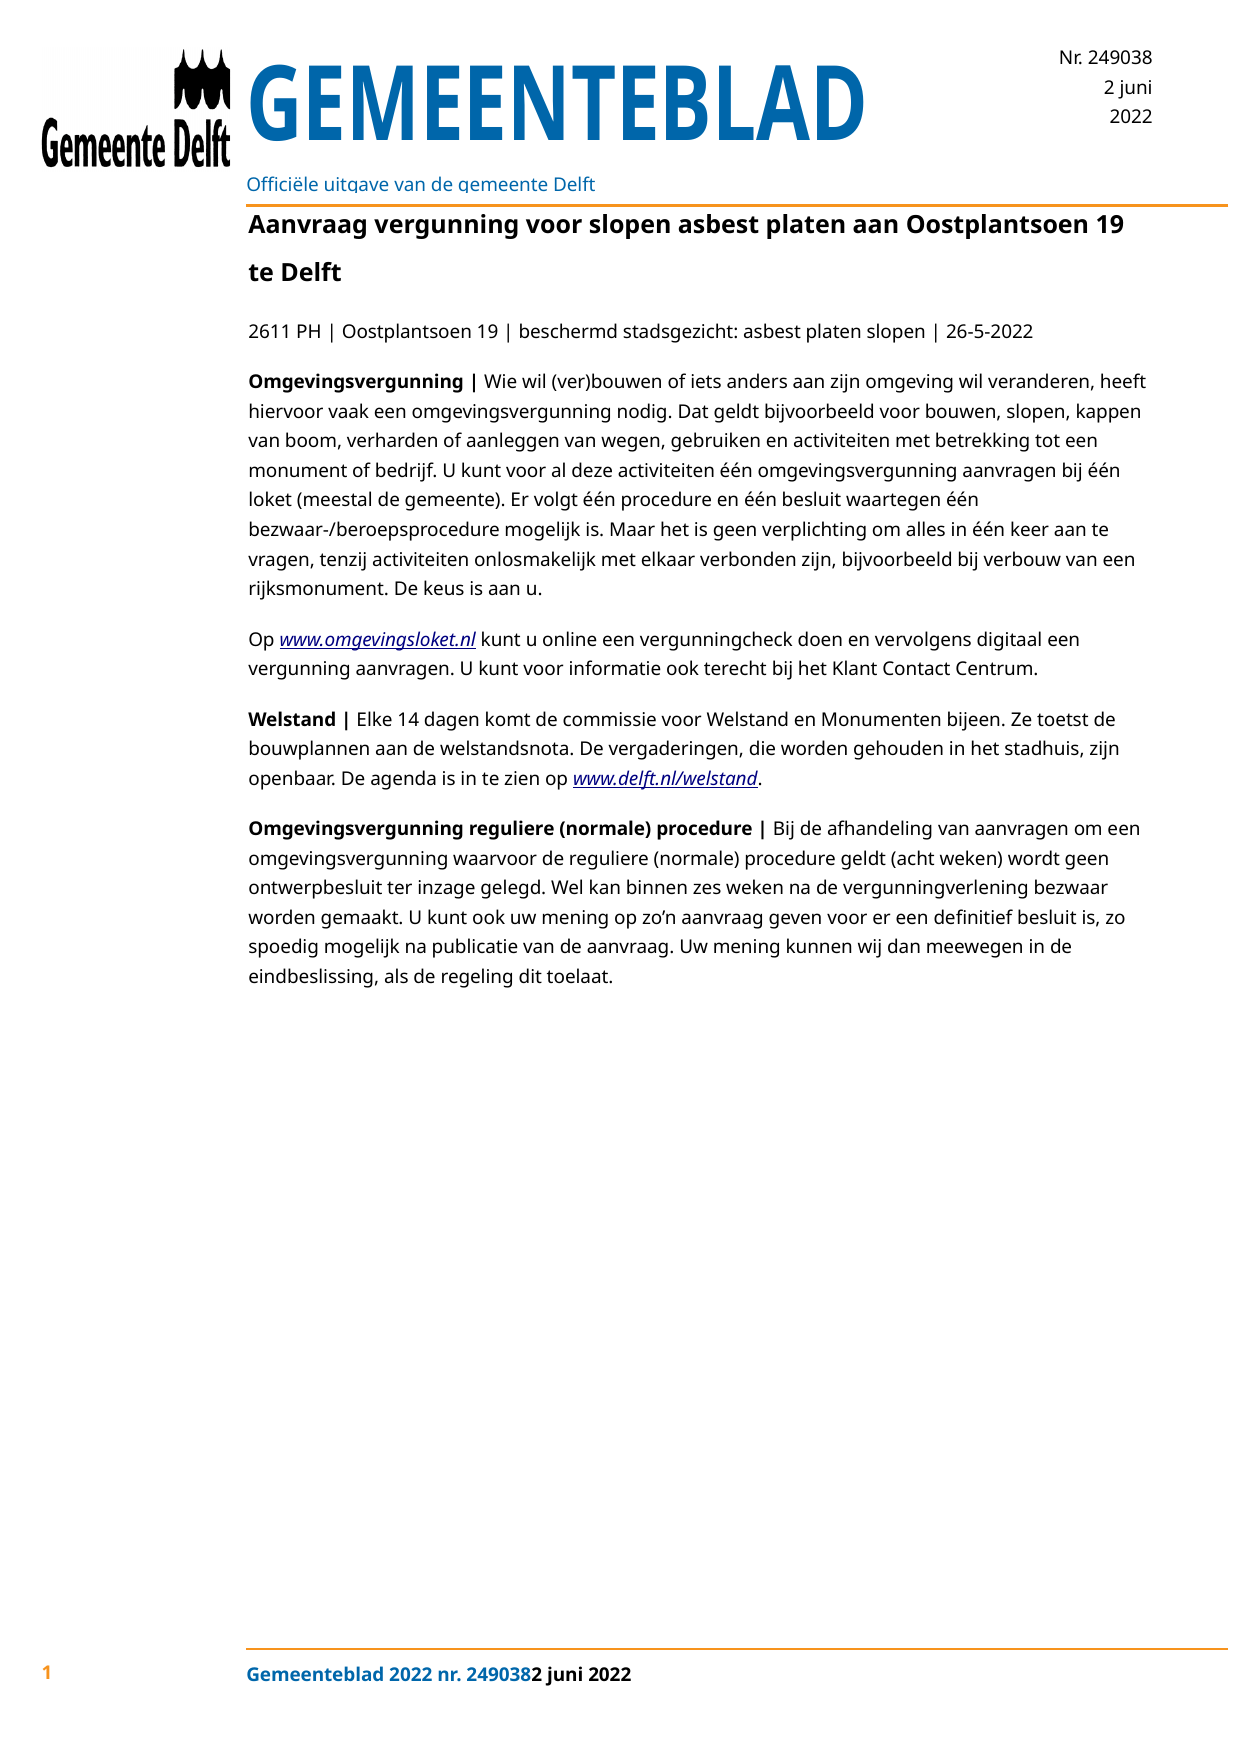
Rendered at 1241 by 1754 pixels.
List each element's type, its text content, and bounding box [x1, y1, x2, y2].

text Omgevingsvergunning | Wie wil (ver)bouwen of iets anders aan zijn omgeving wil veranderen, heeft hiervoor vaak een omgevingsvergunning nodig. Dat geldt bijvoorbeeld voor bouwen, slopen, kappen van boom, verharden of aanleggen van wegen, gebruiken en activiteiten met betrekking tot een monument of bedrijf. U kunt voor al deze activiteiten één omgevingsvergunning aanvragen bij één loket (meestal de gemeente). Er volgt één procedure en één besluit waartegen één bezwaar-/beroepsprocedure mogelijk is. Maar het is geen verplichting om alles in één keer aan te vragen, tenzij activiteiten onlosmakelijk met elkaar verbonden zijn, bijvoorbeeld bij verbouw van een rijksmonument. De keus is aan u. [248, 368, 1152, 601]
text 2611 PH | Oostplantsoen 19 | beschermd stadsgezicht: asbest platen slopen | 26-5-2022 [248, 318, 1152, 344]
picture [41, 47, 231, 172]
text Aanvraag vergunning voor slopen asbest platen aan Oostplantsoen 19 te Delft [248, 207, 1152, 288]
text Welstand | Elke 14 dagen komt de commissie voor Welstand en Monumenten bijeen. Ze toetst de bouwplannen aan de welstandsnota. De vergaderingen, die worden gehouden in het stadhuis, zijn openbaar. De agenda is in te zien op www.delft.nl/welstand. [248, 706, 1152, 791]
text Omgevingsvergunning reguliere (normale) procedure | Bij de afhandeling van aanvragen om een omgevingsvergunning waarvoor de reguliere (normale) procedure geldt (acht weken) wordt geen ontwerpbesluit ter inzage gelegd. Wel kan binnen zes weken na de vergunningverlening bezwaar worden gemaakt. U kunt ook uw mening op zo’n aanvraag geven voor er een definitief besluit is, zo spoedig mogelijk na publicatie van de aanvraag. Uw mening kunnen wij dan meewegen in de eindbeslissing, als de regeling dit toelaat. [248, 815, 1152, 989]
text Op www.omgevingsloket.nl kunt u online een vergunningcheck doen en vervolgens digitaal een vergunning aanvragen. U kunt voor informatie ook terecht bij het Klant Contact Centrum. [248, 626, 1152, 681]
